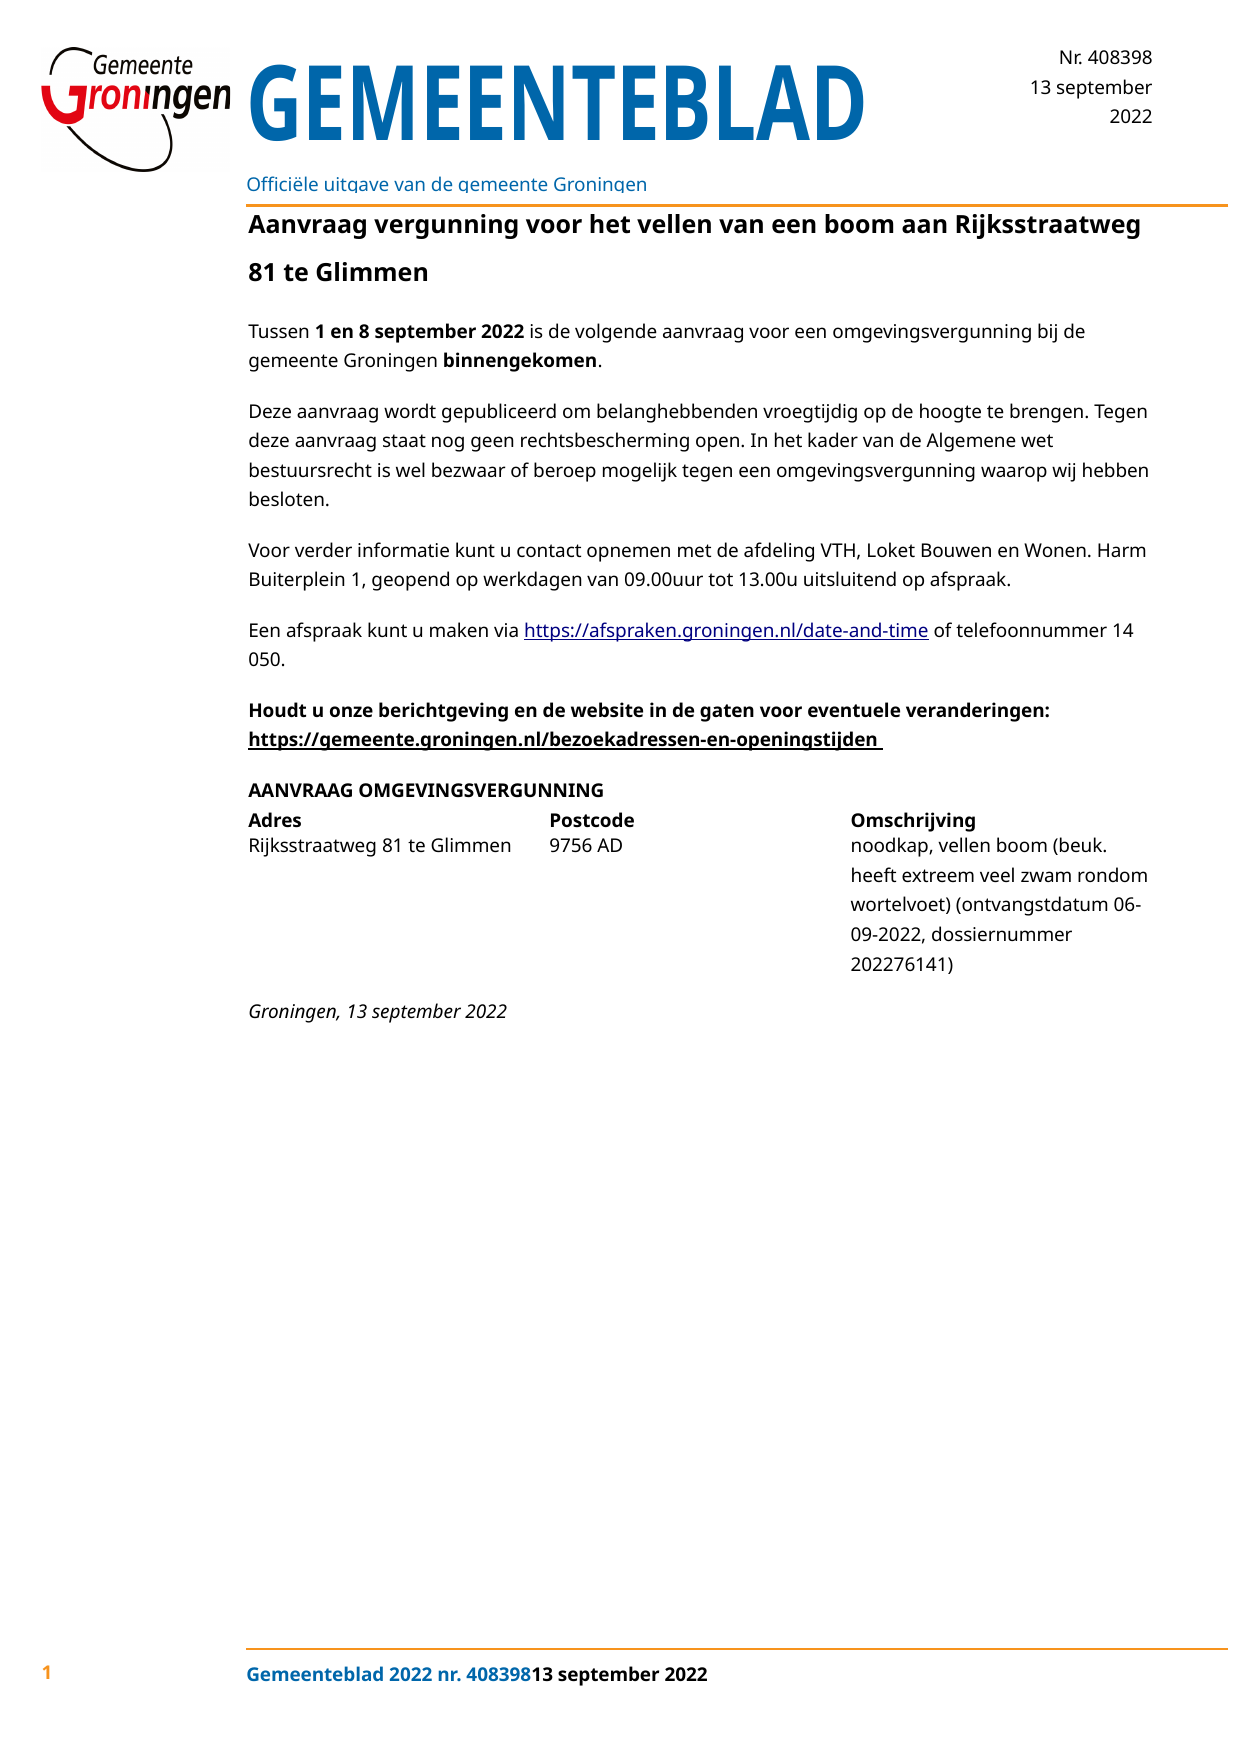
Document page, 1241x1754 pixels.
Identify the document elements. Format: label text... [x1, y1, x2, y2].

text AANVRAAG OMGEVINGSVERGUNNING [248, 777, 1152, 803]
table_cell Rijksstraatweg 81 te Glimmen [248, 833, 549, 977]
table_cell 9756 AD [549, 833, 850, 977]
picture [41, 47, 231, 172]
text Aanvraag vergunning voor het vellen van een boom aan Rijksstraatweg 81 te Glimmen [248, 207, 1152, 288]
table_header Postcode [549, 807, 850, 832]
text Deze aanvraag wordt gepubliceerd om belanghebbenden vroegtijdig op de hoogte te brengen. Tegen deze aanvraag staat nog geen rechtsbescherming open. In het kader van de Algemene wet bestuursrecht is wel bezwaar of beroep mogelijk tegen een omgevingsvergunning waarop wij hebben besloten. [248, 398, 1152, 512]
text Groningen, 13 september 2022 [248, 998, 1152, 1024]
text Een afspraak kunt u maken via https://afspraken.groningen.nl/date-and-time of telefoonnummer 14 050. [248, 617, 1152, 672]
table_header Adres [248, 807, 549, 832]
text Houdt u onze berichtgeving en de website in de gaten voor eventuele veranderingen: https://gemeente.groningen.nl/bezoekadressen-en-openingstijden [248, 697, 1152, 752]
table_header Omschrijving [850, 807, 1152, 832]
text Voor verder informatie kunt u contact opnemen met de afdeling VTH, Loket Bouwen en Wonen. Harm Buiterplein 1, geopend op werkdagen van 09.00uur tot 13.00u uitsluitend op afspraak. [248, 537, 1152, 592]
text Tussen 1 en 8 september 2022 is de volgende aanvraag voor een omgevingsvergunning bij de gemeente Groningen binnengekomen. [248, 318, 1152, 373]
table_cell noodkap, vellen boom (beuk. heeft extreem veel zwam rondom wortelvoet) (ontvangstdatum 06-09-2022, dossiernummer 202276141) [850, 833, 1152, 977]
